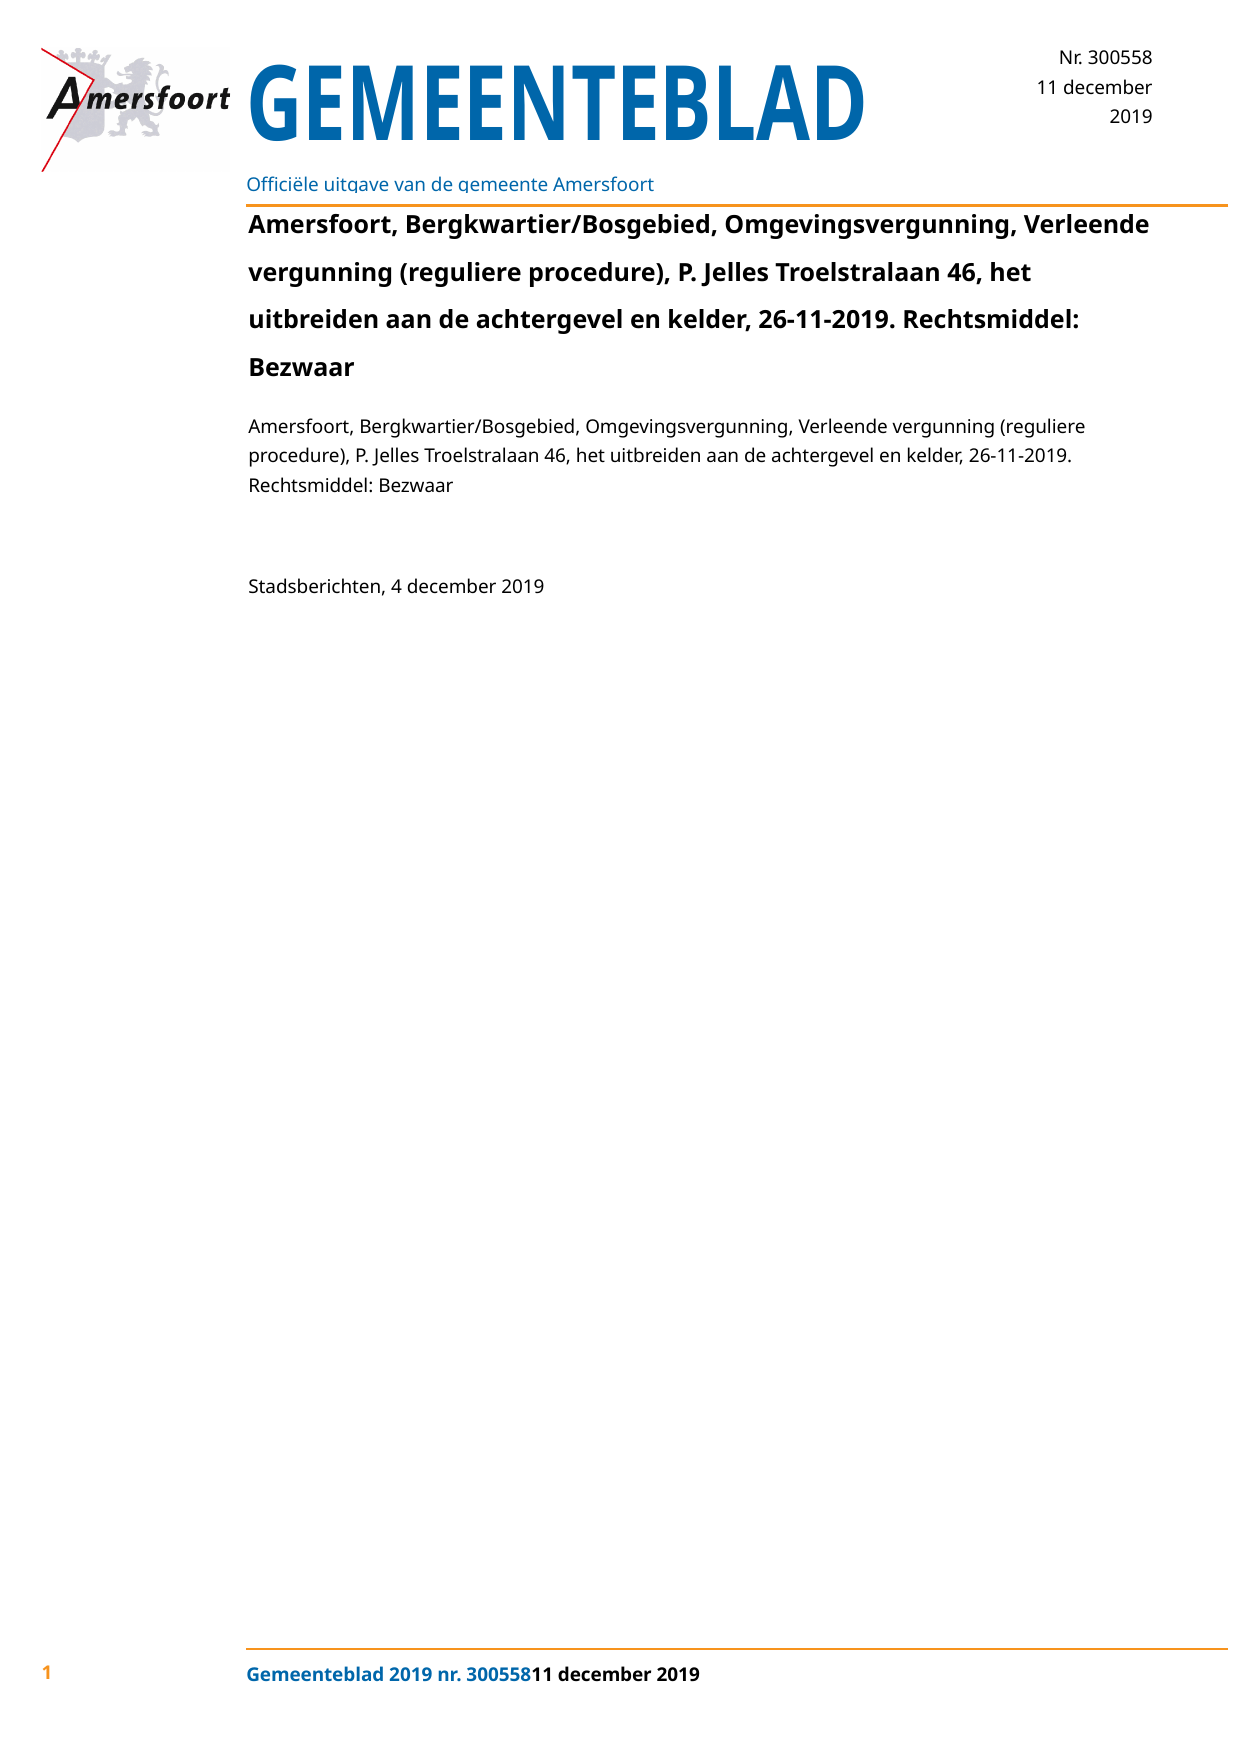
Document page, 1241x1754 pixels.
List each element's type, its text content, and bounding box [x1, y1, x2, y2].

picture [41, 47, 231, 172]
text Amersfoort, Bergkwartier/Bosgebied, Omgevingsvergunning, Verleende vergunning (reguliere procedure), P. Jelles Troelstralaan 46, het uitbreiden aan de achtergevel en kelder, 26-11-2019. Rechtsmiddel: Bezwaar [248, 207, 1152, 384]
text Stadsberichten, 4 december 2019 [248, 573, 1152, 599]
text Amersfoort, Bergkwartier/Bosgebied, Omgevingsvergunning, Verleende vergunning (reguliere procedure), P. Jelles Troelstralaan 46, het uitbreiden aan de achtergevel en kelder, 26-11-2019. Rechtsmiddel: Bezwaar [248, 413, 1152, 498]
